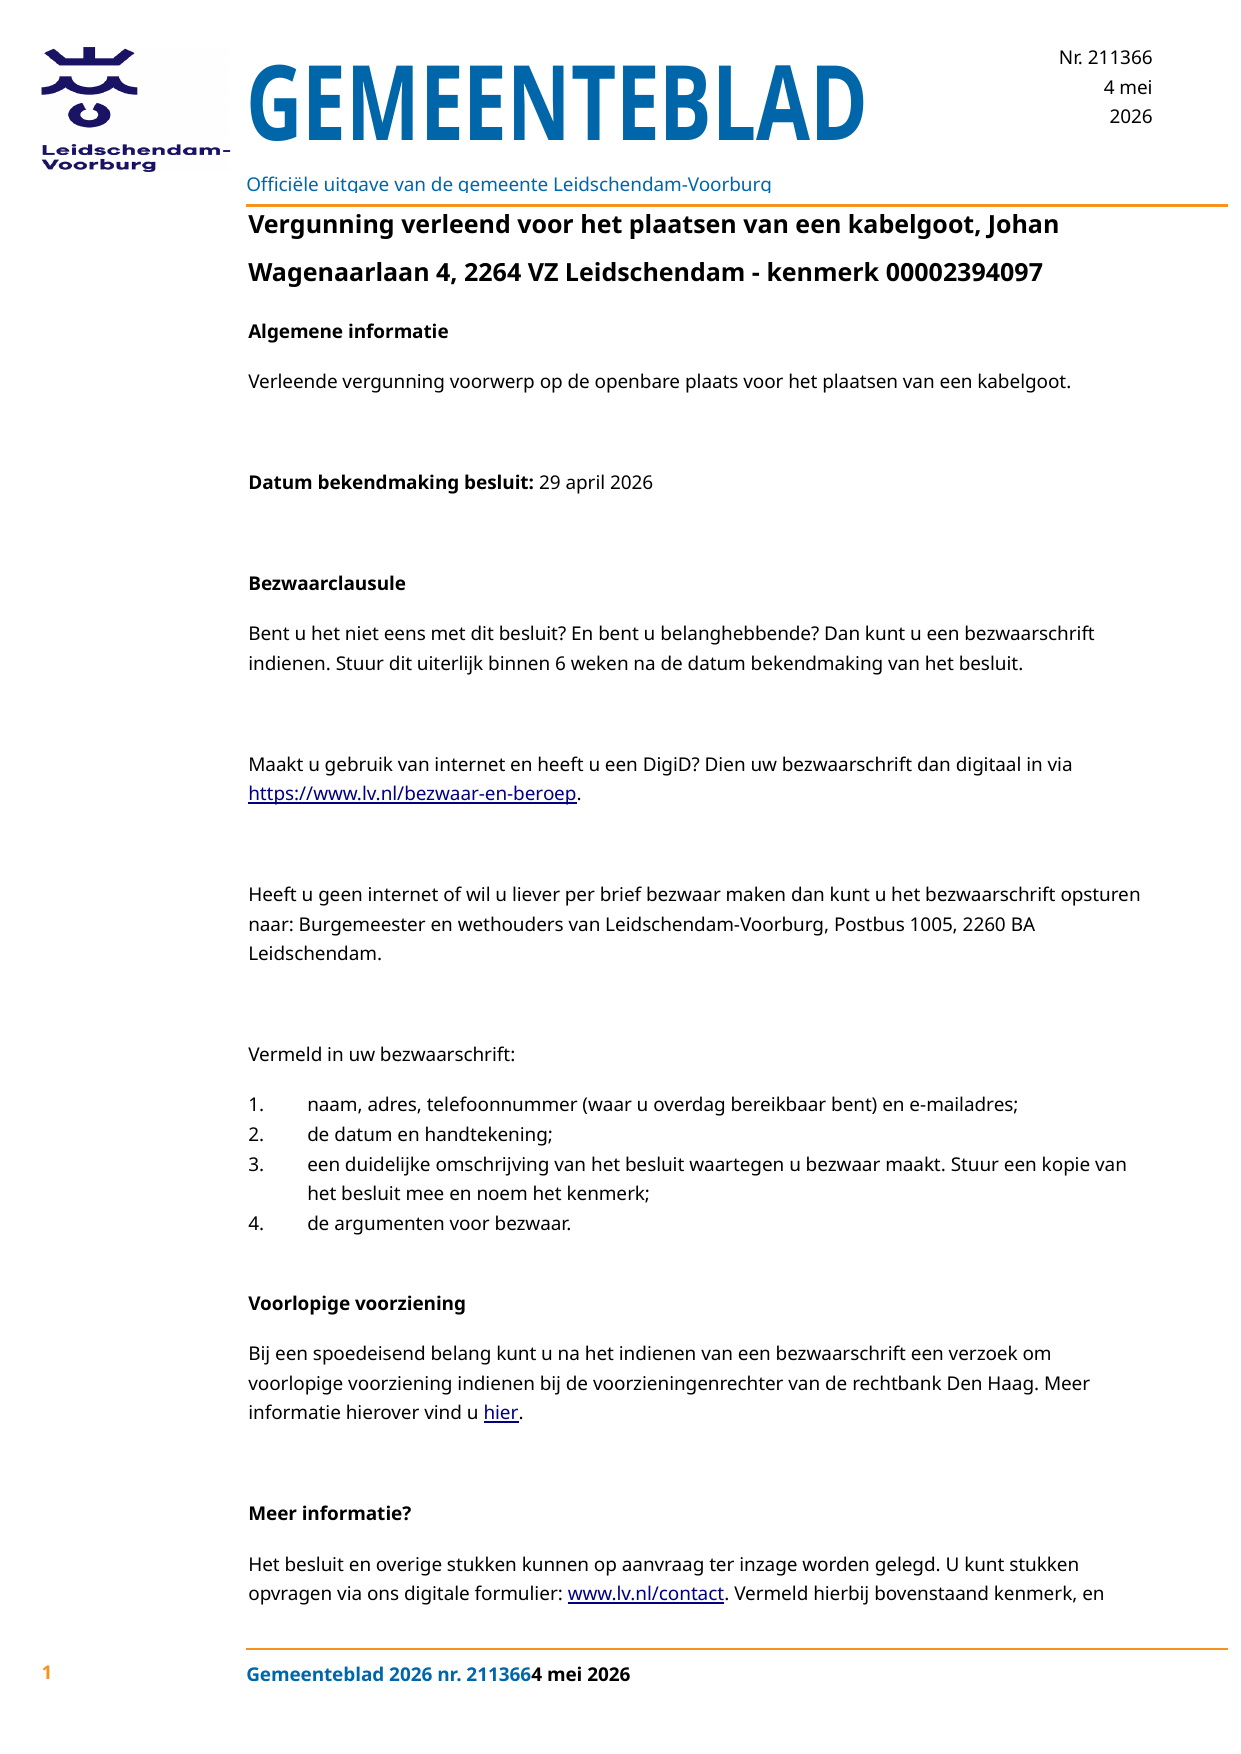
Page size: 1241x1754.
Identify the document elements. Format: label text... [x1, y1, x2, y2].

text Datum bekendmaking besluit: 29 april 2026 [248, 469, 1152, 495]
list de argumenten voor bezwaar. [248, 1210, 1152, 1236]
text Maakt u gebruik van internet en heeft u een DigiD? Dien uw bezwaarschrift dan digitaal in via https://www.lv.nl/bezwaar-en-beroep. [248, 751, 1152, 806]
text Bij een spoedeisend belang kunt u na het indienen van een bezwaarschrift een verzoek om voorlopige voorziening indienen bij de voorzieningenrechter van de rechtbank Den Haag. Meer informatie hierover vind u hier. [248, 1340, 1152, 1425]
text Verleende vergunning voorwerp op de openbare plaats voor het plaatsen van een kabelgoot. [248, 368, 1152, 394]
list naam, adres, telefoonnummer (waar u overdag bereikbaar bent) en e-mailadres; [248, 1092, 1152, 1117]
text Het besluit en overige stukken kunnen op aanvraag ter inzage worden gelegd. U kunt stukken opvragen via ons digitale formulier: www.lv.nl/contact. Vermeld hierbij bovenstaand kenmerk, en [248, 1551, 1152, 1606]
text Meer informatie? [248, 1500, 1152, 1526]
text Algemene informatie [248, 318, 1152, 344]
text Heeft u geen internet of wil u liever per brief bezwaar maken dan kunt u het bezwaarschrift opsturen naar: Burgemeester en wethouders van Leidschendam-Voorburg, Postbus 1005, 2260 BA Leidschendam. [248, 881, 1152, 966]
text Voorlopige voorziening [248, 1290, 1152, 1316]
picture [41, 47, 231, 172]
text Vergunning verleend voor het plaatsen van een kabelgoot, Johan Wagenaarlaan 4, 2264 VZ Leidschendam - kenmerk 00002394097 [248, 207, 1152, 288]
text Vermeld in uw bezwaarschrift: [248, 1041, 1152, 1067]
text Bent u het niet eens met dit besluit? En bent u belanghebbende? Dan kunt u een bezwaarschrift indienen. Stuur dit uiterlijk binnen 6 weken na de datum bekendmaking van het besluit. [248, 620, 1152, 676]
list een duidelijke omschrijving van het besluit waartegen u bezwaar maakt. Stuur een kopie van het besluit mee en noem het kenmerk; [248, 1151, 1152, 1206]
list de datum en handtekening; [248, 1121, 1152, 1147]
text Bezwaarclausule [248, 570, 1152, 596]
